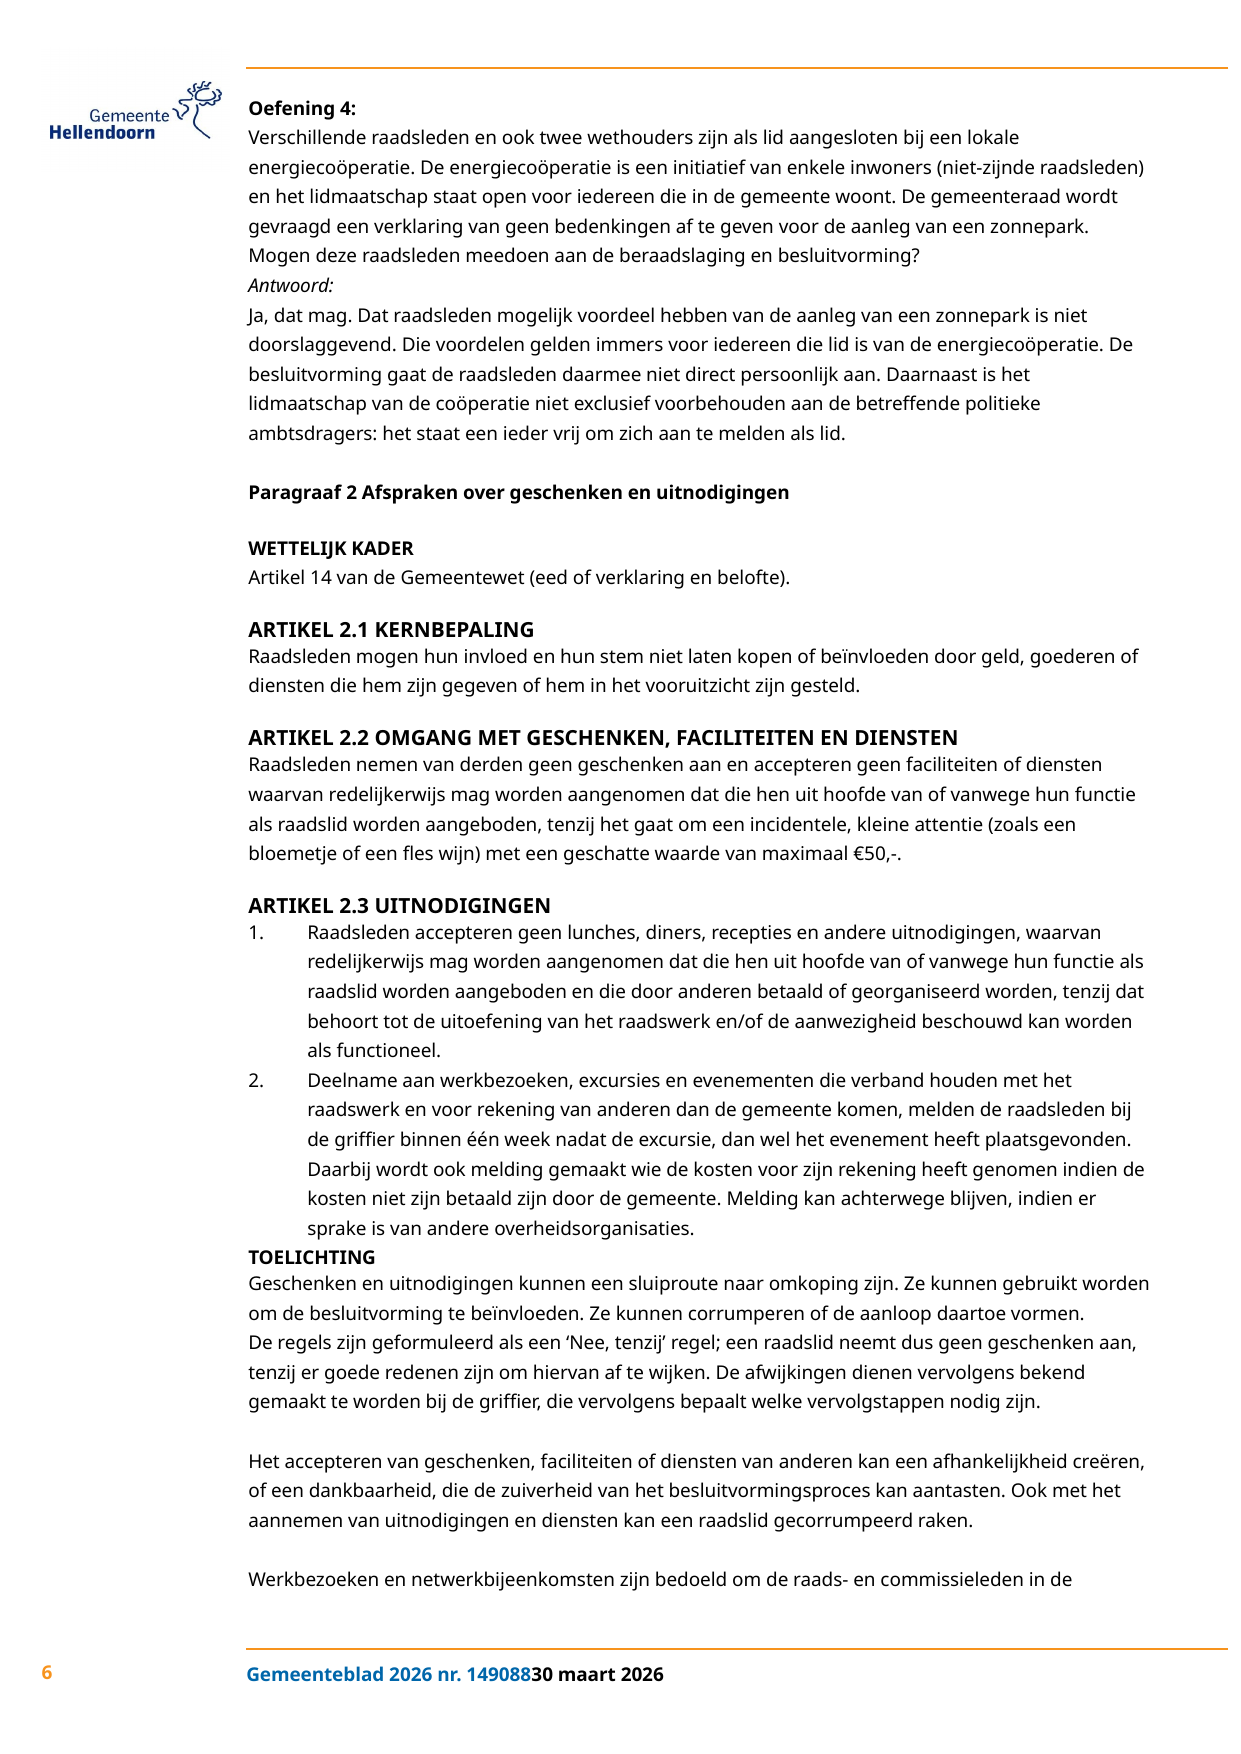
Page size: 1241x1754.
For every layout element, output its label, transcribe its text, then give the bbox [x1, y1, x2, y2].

text Geschenken en uitnodigingen kunnen een sluiproute naar omkoping zijn. Ze kunnen gebruikt worden om de besluitvorming te beïnvloeden. Ze kunnen corrumperen of de aanloop daartoe vormen. [248, 1270, 1152, 1326]
text Raadsleden nemen van derden geen geschenken aan en accepteren geen faciliteiten of diensten waarvan redelijkerwijs mag worden aangenomen dat die hen uit hoofde van of vanwege hun functie als raadslid worden aangeboden, tenzij het gaat om een incidentele, kleine attentie (zoals een bloemetje of een fles wijn) met een geschatte waarde van maximaal €50,-. [248, 752, 1152, 866]
text ARTIKEL 2.2 OMGANG MET GESCHENKEN, FACILITEITEN EN DIENSTEN [248, 723, 1152, 752]
picture [41, 47, 231, 172]
text Oefening 4: [248, 95, 1152, 121]
text Antwoord: [248, 272, 1152, 298]
text Raadsleden mogen hun invloed en hun stem niet laten kopen of beïnvloeden door geld, goederen of diensten die hem zijn gegeven of hem in het vooruitzicht zijn gesteld. [248, 643, 1152, 698]
list Raadsleden accepteren geen lunches, diners, recepties en andere uitnodigingen, waarvan redelijkerwijs mag worden aangenomen dat die hen uit hoofde van of vanwege hun functie als raadslid worden aangeboden en die door anderen betaald of georganiseerd worden, tenzij dat behoort tot de uitoefening van het raadswerk en/of de aanwezigheid beschouwd kan worden als functioneel. [248, 919, 1152, 1063]
text WETTELIJK KADER [248, 535, 1152, 560]
list Deelname aan werkbezoeken, excursies en evenementen die verband houden met het raadswerk en voor rekening van anderen dan de gemeente komen, melden de raadsleden bij de griffier binnen één week nadat de excursie, dan wel het evenement heeft plaatsgevonden. Daarbij wordt ook melding gemaakt wie de kosten voor zijn rekening heeft genomen indien de kosten niet zijn betaald zijn door de gemeente. Melding kan achterwege blijven, indien er sprake is van andere overheidsorganisaties. [248, 1067, 1152, 1241]
text Verschillende raadsleden en ook twee wethouders zijn als lid aangesloten bij een lokale energiecoöperatie. De energiecoöperatie is een initiatief van enkele inwoners (niet-zijnde raadsleden) en het lidmaatschap staat open voor iedereen die in de gemeente woont. De gemeenteraad wordt gevraagd een verklaring van geen bedenkingen af te geven voor de aanleg van een zonnepark. Mogen deze raadsleden meedoen aan de beraadslaging en besluitvorming? [248, 124, 1152, 268]
text Het accepteren van geschenken, faciliteiten of diensten van anderen kan een afhankelijkheid creëren, of een dankbaarheid, die de zuiverheid van het besluitvormingsproces kan aantasten. Ook met het aannemen van uitnodigingen en diensten kan een raadslid gecorrumpeerd raken. [248, 1448, 1152, 1533]
text ARTIKEL 2.1 KERNBEPALING [248, 615, 1152, 643]
text De regels zijn geformuleerd als een ‘Nee, tenzij’ regel; een raadslid neemt dus geen geschenken aan, tenzij er goede redenen zijn om hiervan af te wijken. De afwijkingen dienen vervolgens bekend gemaakt te worden bij de griffier, die vervolgens bepaalt welke vervolgstappen nodig zijn. [248, 1329, 1152, 1414]
text ARTIKEL 2.3 UITNODIGINGEN [248, 891, 1152, 919]
text Paragraaf 2 Afspraken over geschenken en uitnodigingen [248, 479, 1152, 505]
text TOELICHTING [248, 1244, 1152, 1270]
text Werkbezoeken en netwerkbijeenkomsten zijn bedoeld om de raads- en commissieleden in de [248, 1566, 1152, 1592]
text Artikel 14 van de Gemeentewet (eed of verklaring en belofte). [248, 564, 1152, 590]
text Ja, dat mag. Dat raadsleden mogelijk voordeel hebben van de aanleg van een zonnepark is niet doorslaggevend. Die voordelen gelden immers voor iedereen die lid is van de energiecoöperatie. De besluitvorming gaat de raadsleden daarmee niet direct persoonlijk aan. Daarnaast is het lidmaatschap van de coöperatie niet exclusief voorbehouden aan de betreffende politieke ambtsdragers: het staat een ieder vrij om zich aan te melden als lid. [248, 302, 1152, 446]
